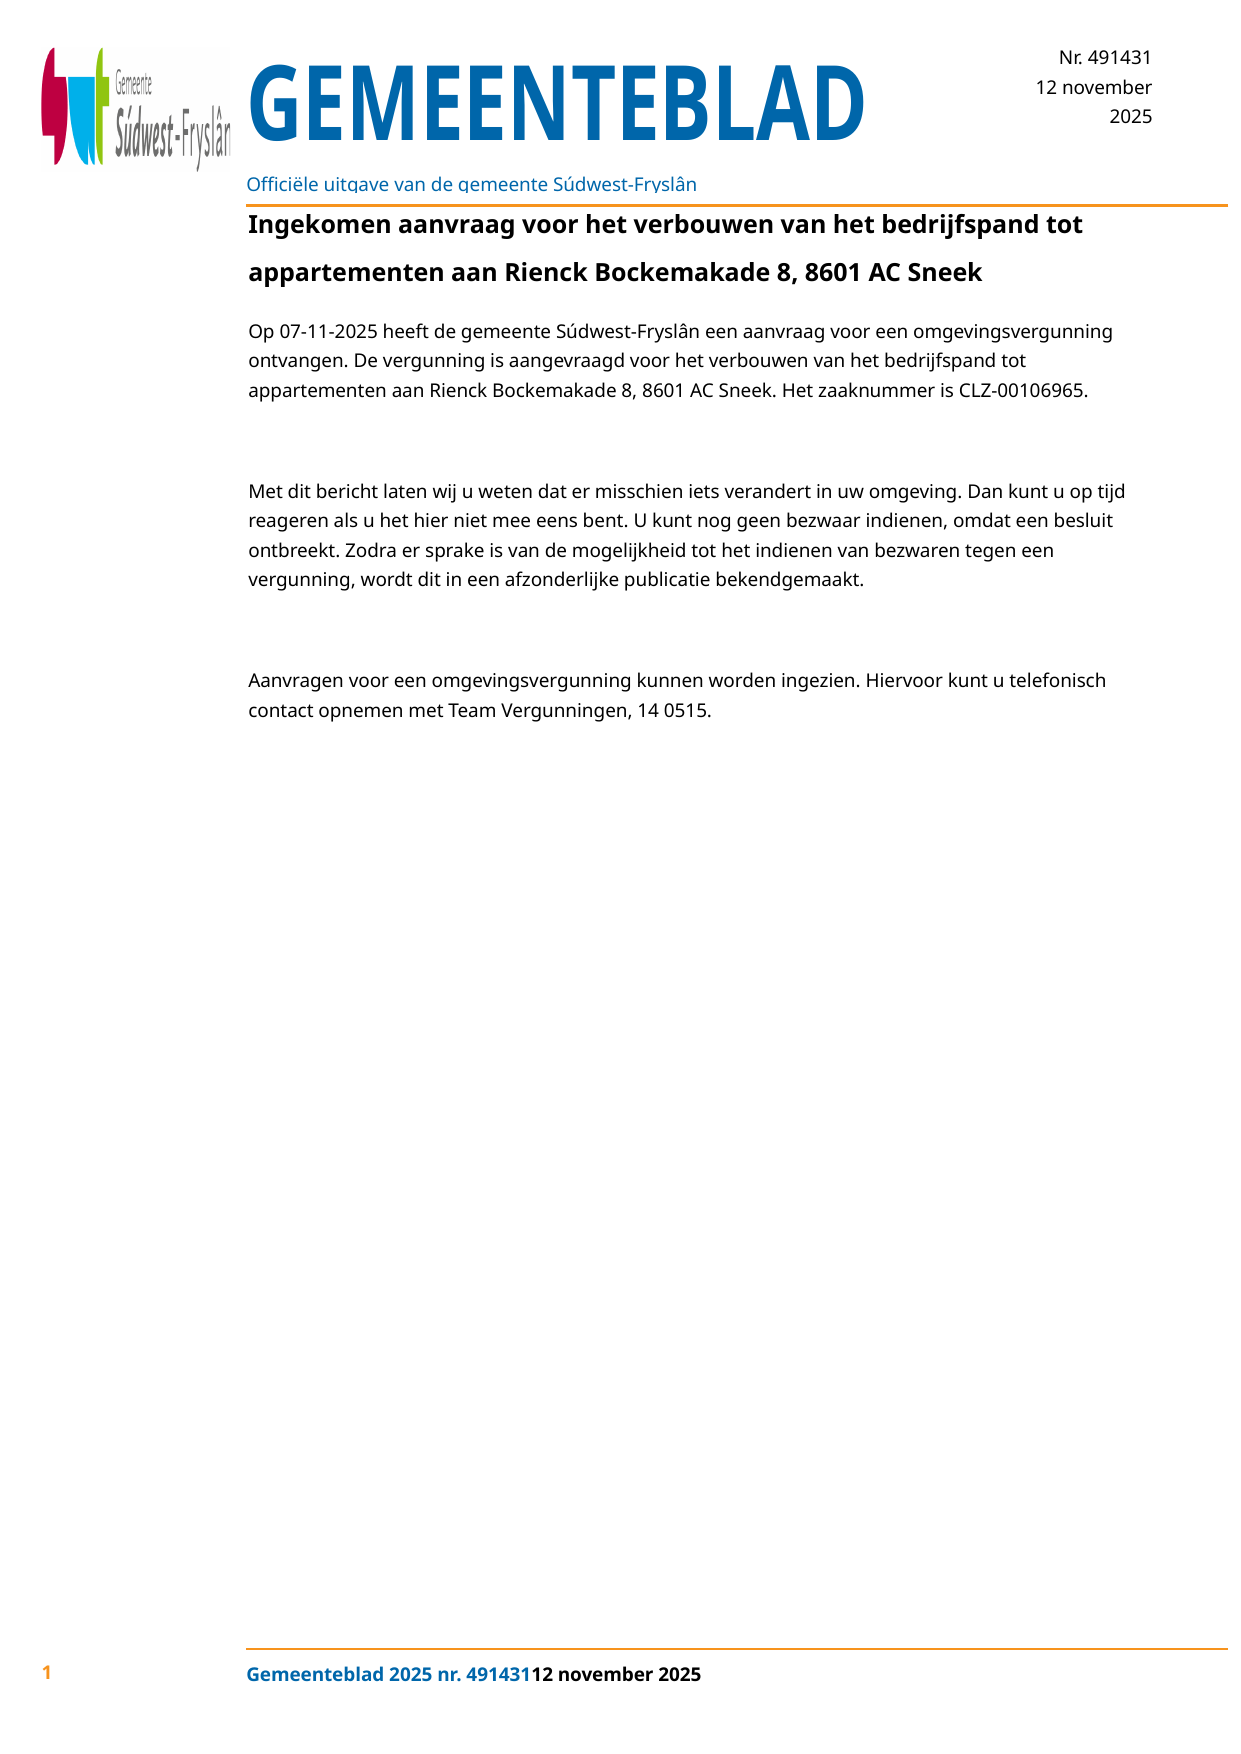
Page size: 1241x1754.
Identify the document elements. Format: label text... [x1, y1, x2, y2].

picture [41, 47, 231, 172]
text Ingekomen aanvraag voor het verbouwen van het bedrijfspand tot appartementen aan Rienck Bockemakade 8, 8601 AC Sneek [248, 207, 1152, 288]
text Op 07-11-2025 heeft de gemeente Súdwest-Fryslân een aanvraag voor een omgevingsvergunning ontvangen. De vergunning is aangevraagd voor het verbouwen van het bedrijfspand tot appartementen aan Rienck Bockemakade 8, 8601 AC Sneek. Het zaaknummer is CLZ-00106965. [248, 318, 1152, 403]
text Met dit bericht laten wij u weten dat er misschien iets verandert in uw omgeving. Dan kunt u op tijd reageren als u het hier niet mee eens bent. U kunt nog geen bezwaar indienen, omdat een besluit ontbreekt. Zodra er sprake is van de mogelijkheid tot het indienen van bezwaren tegen een vergunning, wordt dit in een afzonderlijke publicatie bekendgemaakt. [248, 478, 1152, 592]
text Aanvragen voor een omgevingsvergunning kunnen worden ingezien. Hiervoor kunt u telefonisch contact opnemen met Team Vergunningen, 14 0515. [248, 667, 1152, 723]
